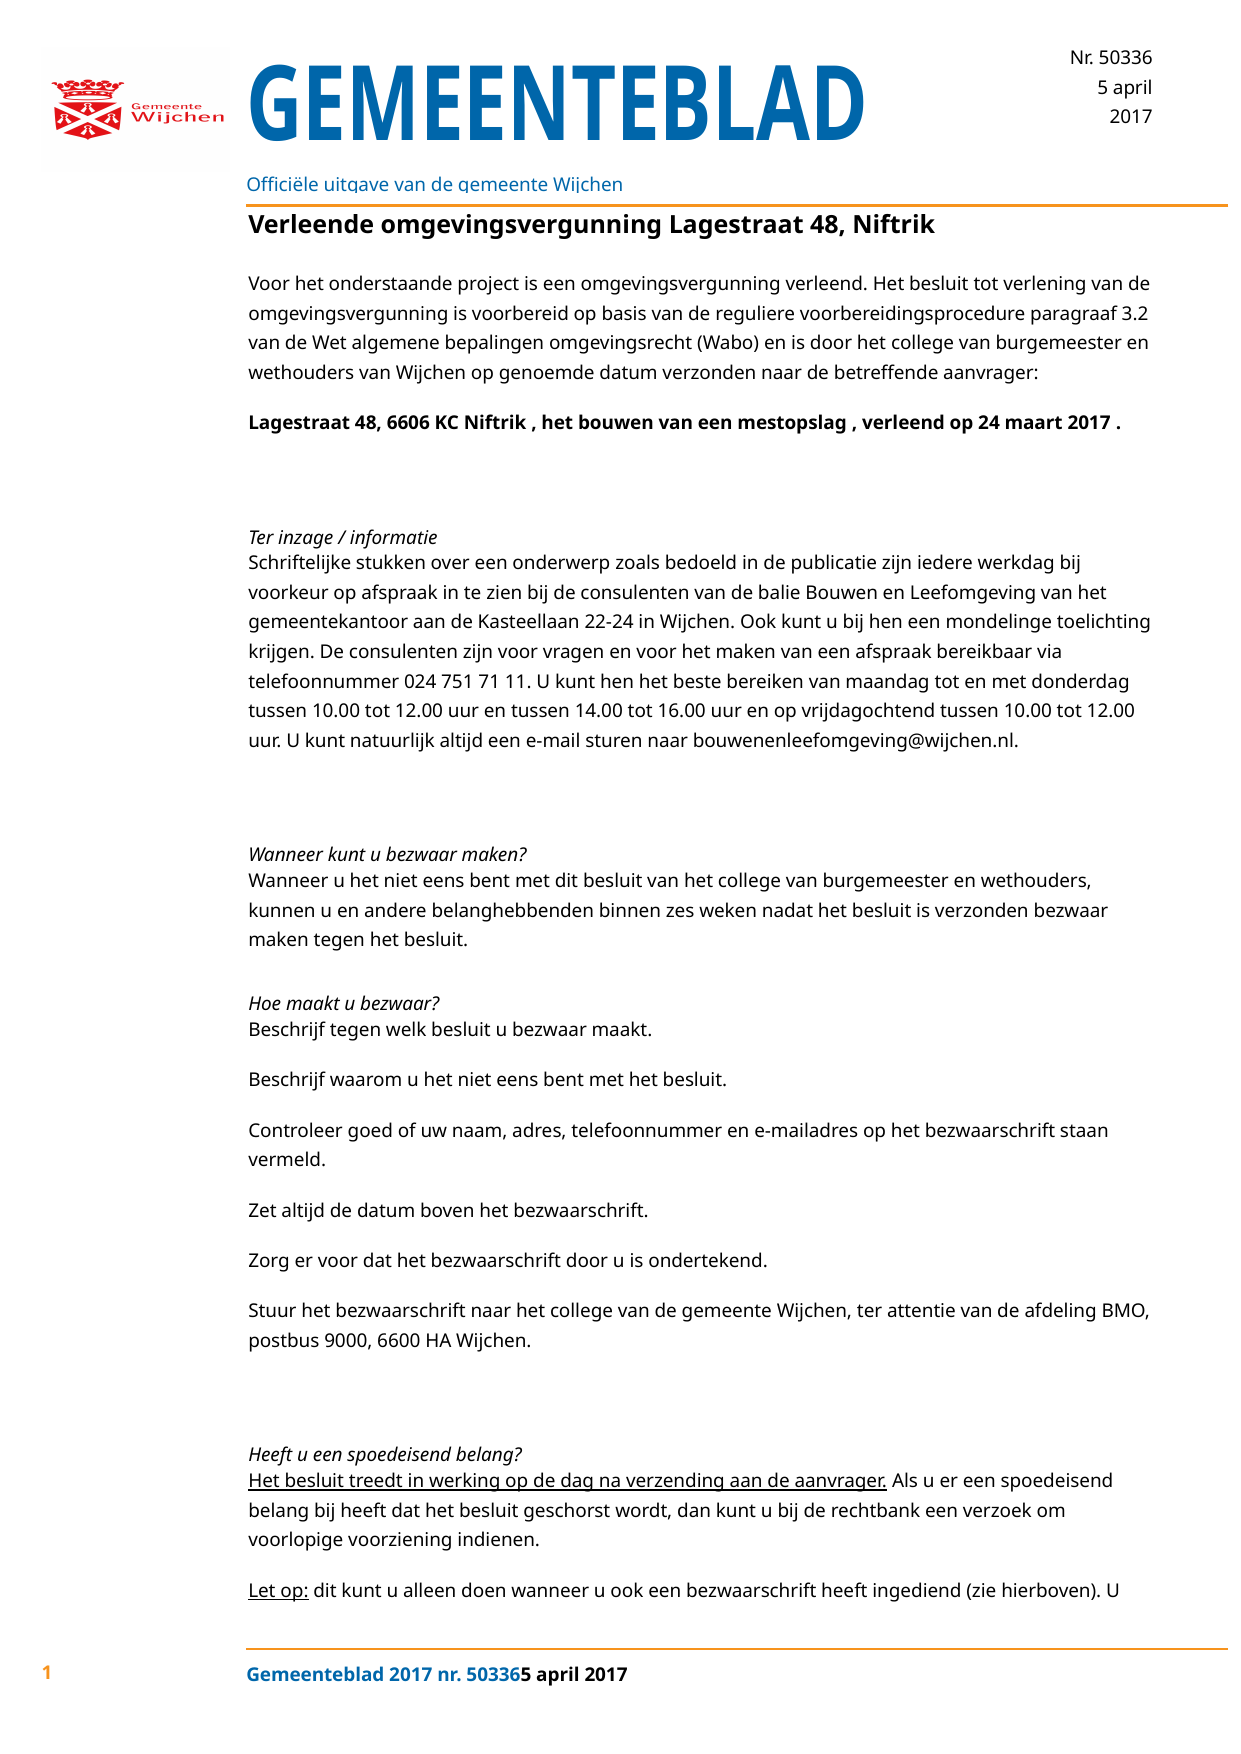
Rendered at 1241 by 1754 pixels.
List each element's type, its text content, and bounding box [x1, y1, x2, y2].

text Beschrijf waarom u het niet eens bent met het besluit. [248, 1066, 1152, 1092]
text Ter inzage / informatie [248, 524, 1152, 549]
text Zorg er voor dat het bezwaarschrift door u is ondertekend. [248, 1247, 1152, 1273]
text Lagestraat 48, 6606 KC Niftrik , het bouwen van een mestopslag , verleend op 24 maart 2017 . [248, 409, 1152, 435]
text Schriftelijke stukken over een onderwerp zoals bedoeld in de publicatie zijn iedere werkdag bij voorkeur op afspraak in te zien bij de consulenten van de balie Bouwen en Leefomgeving van het gemeentekantoor aan de Kasteellaan 22-24 in Wijchen. Ook kunt u bij hen een mondelinge toelichting krijgen. De consulenten zijn voor vragen en voor het maken van een afspraak bereikbaar via telefoonnummer 024 751 71 11. U kunt hen het beste bereiken van maandag tot en met donderdag tussen 10.00 tot 12.00 uur en tussen 14.00 tot 16.00 uur en op vrijdagochtend tussen 10.00 tot 12.00 uur. U kunt natuurlijk altijd een e-mail sturen naar bouwenenleefomgeving@wijchen.nl. [248, 549, 1152, 753]
text Heeft u een spoedeisend belang? [248, 1442, 1152, 1467]
text Stuur het bezwaarschrift naar het college van de gemeente Wijchen, ter attentie van de afdeling BMO, postbus 9000, 6600 HA Wijchen. [248, 1298, 1152, 1353]
text Hoe maakt u bezwaar? [248, 990, 1152, 1016]
text Beschrijf tegen welk besluit u bezwaar maakt. [248, 1016, 1152, 1042]
text Zet altijd de datum boven het bezwaarschrift. [248, 1197, 1152, 1223]
text Let op: dit kunt u alleen doen wanneer u ook een bezwaarschrift heeft ingediend (zie hierboven). U [248, 1577, 1152, 1603]
text Het besluit treedt in werking op de dag na verzending aan de aanvrager. Als u er een spoedeisend belang bij heeft dat het besluit geschorst wordt, dan kunt u bij de rechtbank een verzoek om voorlopige voorziening indienen. [248, 1467, 1152, 1552]
text Voor het onderstaande project is een omgevingsvergunning verleend. Het besluit tot verlening van de omgevingsvergunning is voorbereid op basis van de reguliere voorbereidingsprocedure paragraaf 3.2 van de Wet algemene bepalingen omgevingsrecht (Wabo) en is door het college van burgemeester en wethouders van Wijchen op genoemde datum verzonden naar de betreffende aanvrager: [248, 270, 1152, 385]
text Controleer goed of uw naam, adres, telefoonnummer en e-mailadres op het bezwaarschrift staan vermeld. [248, 1117, 1152, 1172]
text Wanneer u het niet eens bent met dit besluit van het college van burgemeester en wethouders, kunnen u en andere belanghebbenden binnen zes weken nadat het besluit is verzonden bezwaar maken tegen het besluit. [248, 867, 1152, 952]
picture [41, 47, 231, 172]
text Verleende omgevingsvergunning Lagestraat 48, Niftrik [248, 207, 1152, 241]
text Wanneer kunt u bezwaar maken? [248, 841, 1152, 867]
